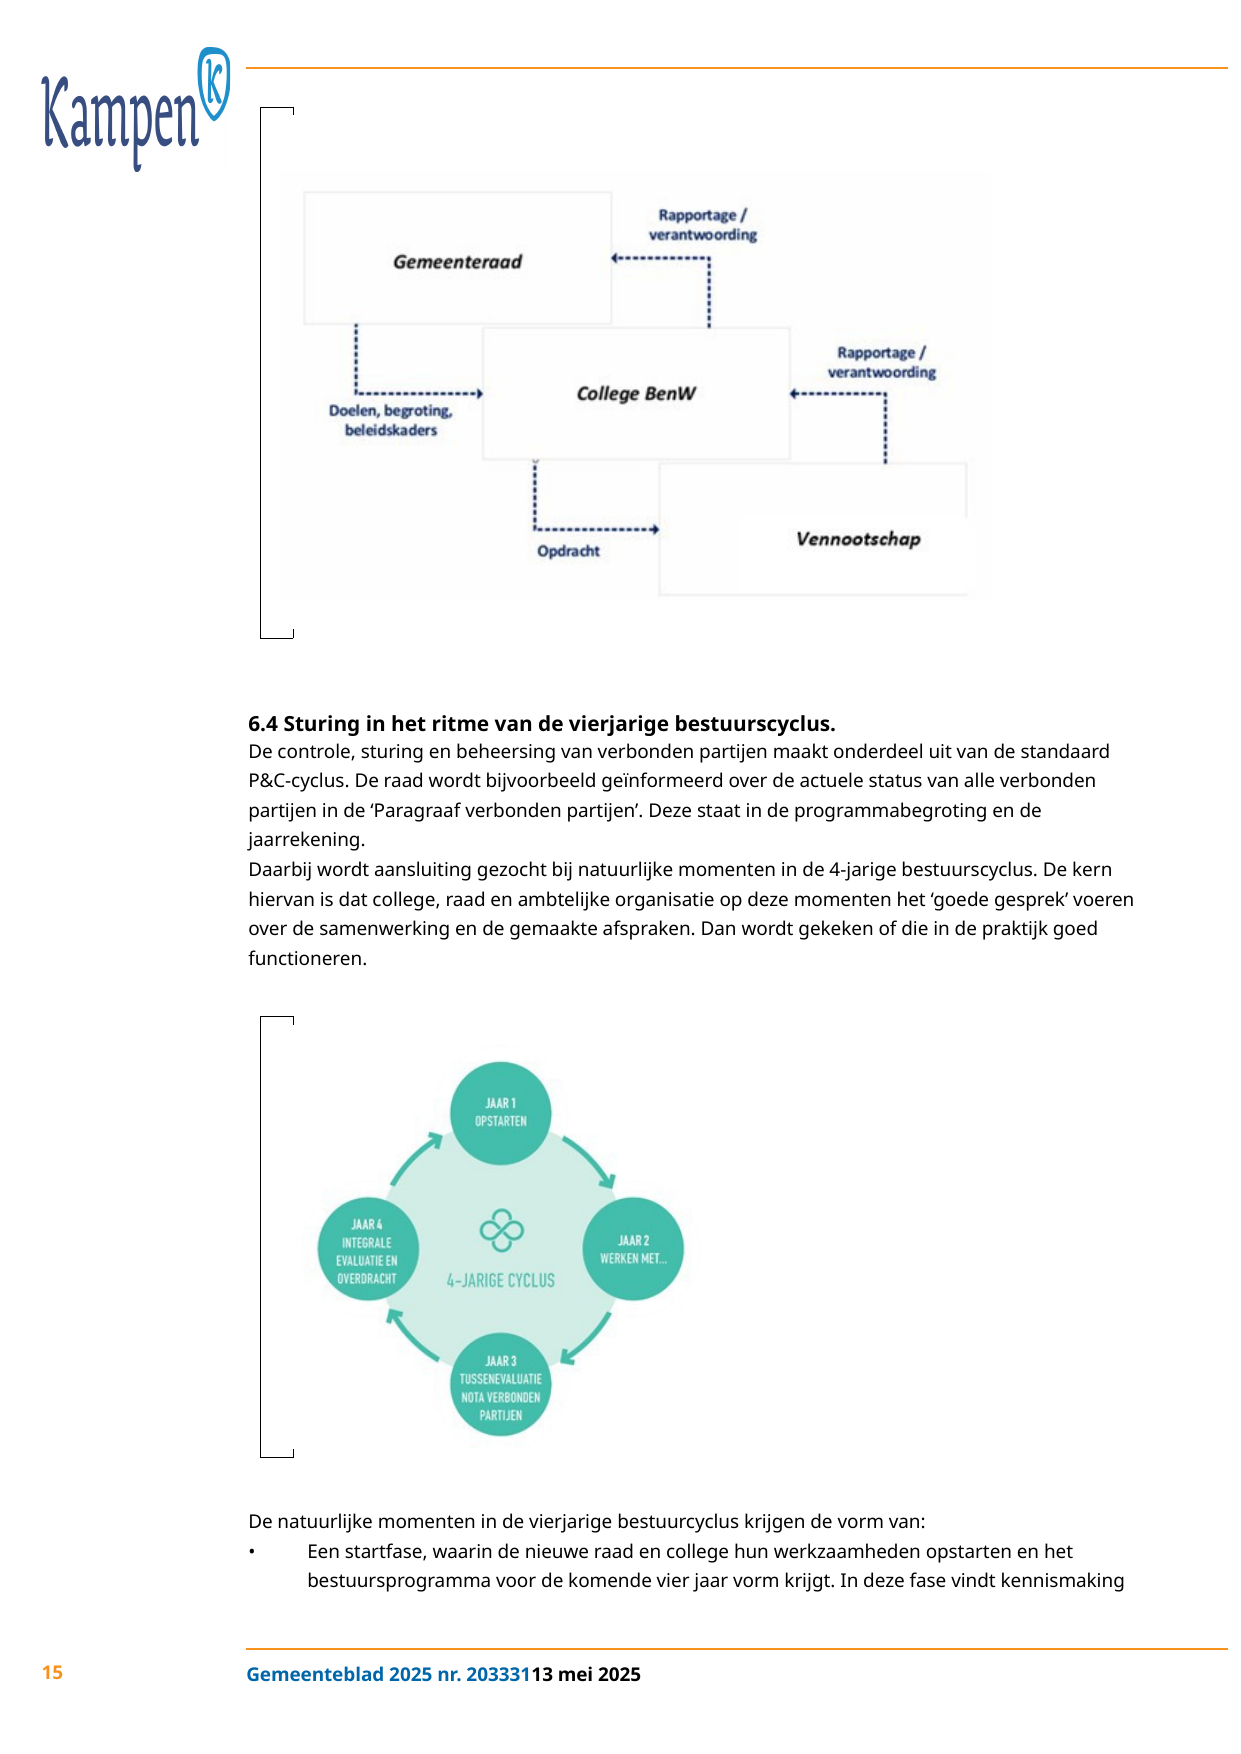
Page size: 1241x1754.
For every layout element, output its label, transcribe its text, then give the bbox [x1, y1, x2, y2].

text Daarbij wordt aansluiting gezocht bij natuurlijke momenten in de 4-jarige bestuurscyclus. De kern hiervan is dat college, raad en ambtelijke organisatie op deze momenten het ‘goede gesprek’ voeren over de samenwerking en de gemaakte afspraken. Dan wordt gekeken of die in de praktijk goed functioneren. [248, 856, 1152, 971]
text 6.4 Sturing in het ritme van de vierjarige bestuurscyclus. [248, 709, 1152, 738]
list Een startfase, waarin de nieuwe raad en college hun werkzaamheden opstarten en het bestuursprogramma voor de komende vier jaar vorm krijgt. In deze fase vindt kennismaking [248, 1538, 1152, 1593]
picture [268, 1025, 726, 1449]
text De controle, sturing en beheersing van verbonden partijen maakt onderdeel uit van de standaard P&C-cyclus. De raad wordt bijvoorbeeld geïnformeerd over de actuele status van alle verbonden partijen in de ‘Paragraaf verbonden partijen’. Deze staat in de programmabegroting en de jaarrekening. [248, 738, 1152, 852]
text De natuurlijke momenten in de vierjarige bestuurcyclus krijgen de vorm van: [248, 1508, 1152, 1534]
picture [268, 115, 1173, 629]
picture [41, 47, 231, 172]
